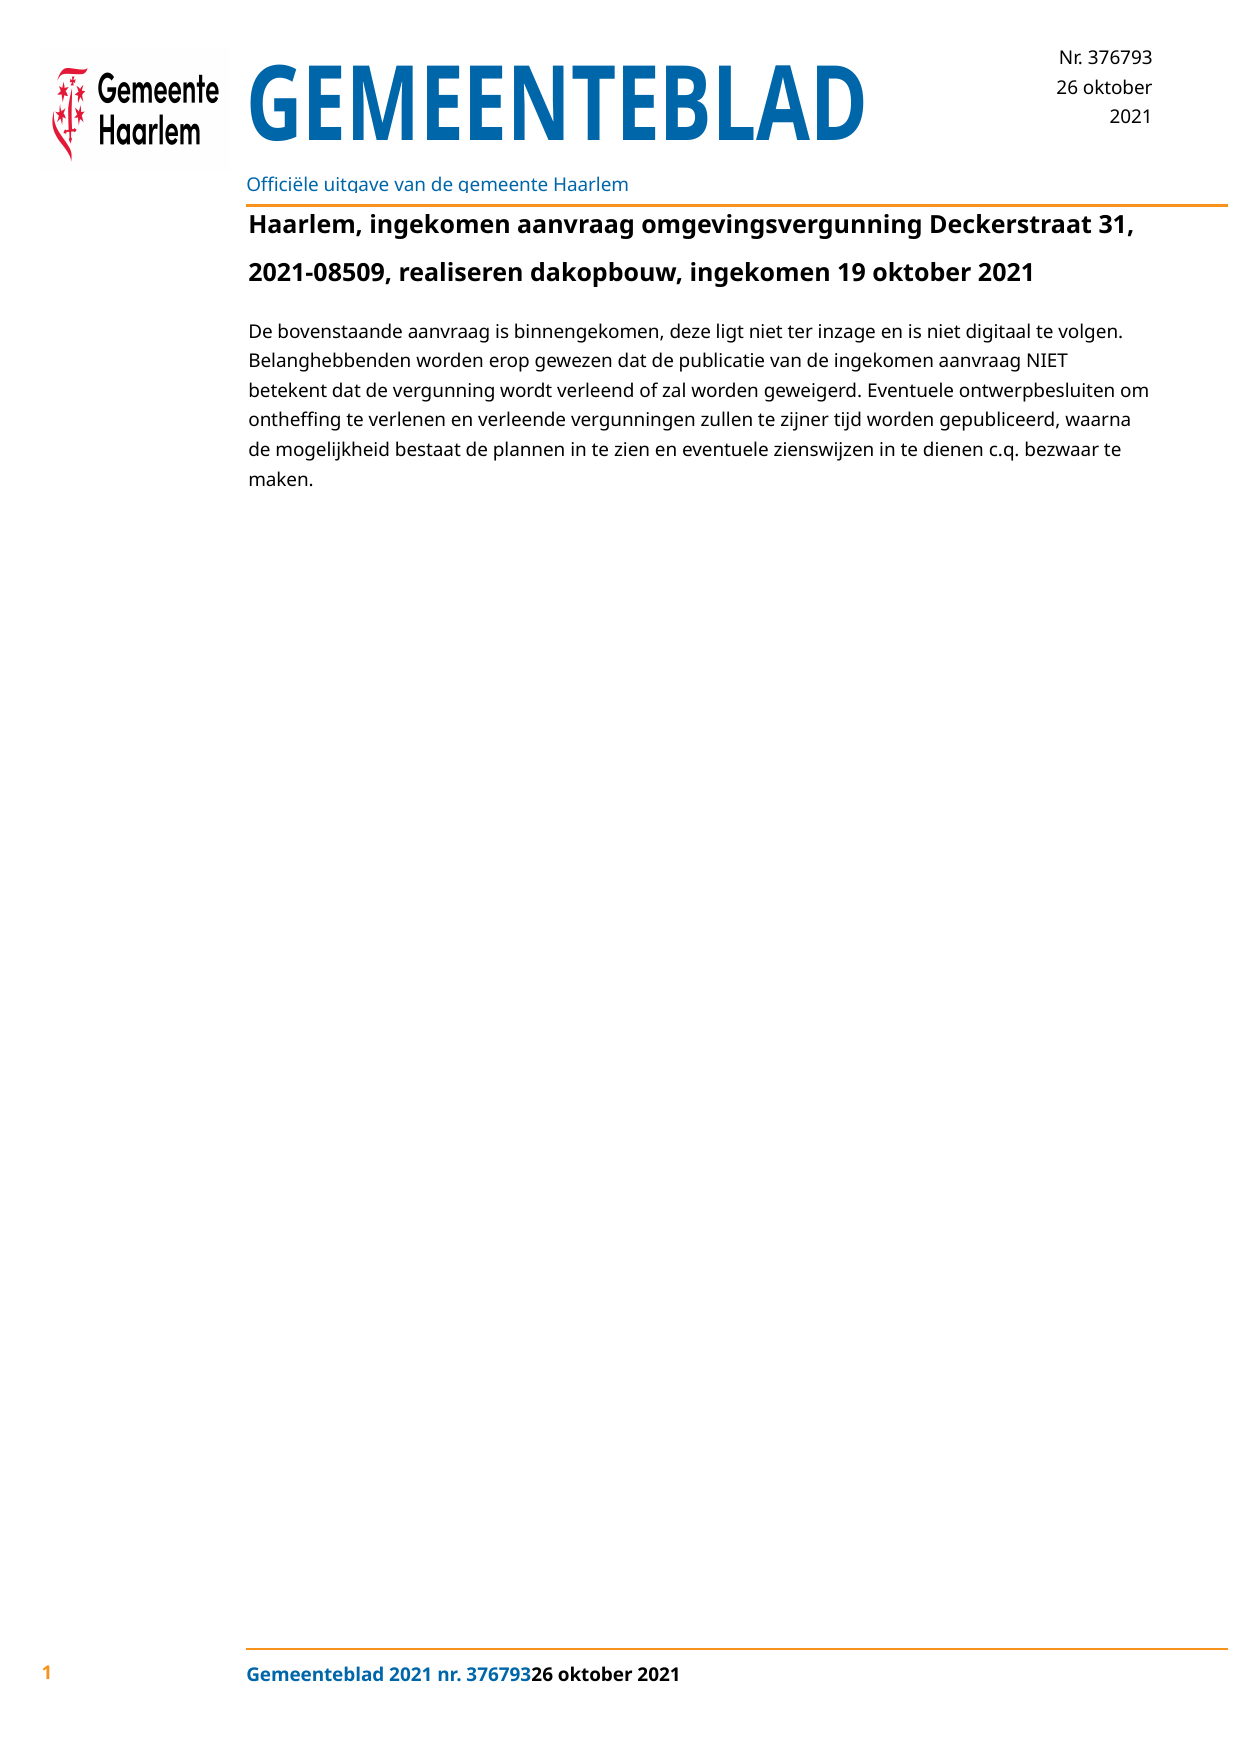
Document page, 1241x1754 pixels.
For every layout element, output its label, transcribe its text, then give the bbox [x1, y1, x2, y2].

picture [41, 47, 231, 172]
text Haarlem, ingekomen aanvraag omgevingsvergunning Deckerstraat 31, 2021-08509, realiseren dakopbouw, ingekomen 19 oktober 2021 [248, 207, 1152, 288]
text De bovenstaande aanvraag is binnengekomen, deze ligt niet ter inzage en is niet digitaal te volgen. Belanghebbenden worden erop gewezen dat de publicatie van de ingekomen aanvraag NIET betekent dat de vergunning wordt verleend of zal worden geweigerd. Eventuele ontwerpbesluiten om ontheffing te verlenen en verleende vergunningen zullen te zijner tijd worden gepubliceerd, waarna de mogelijkheid bestaat de plannen in te zien en eventuele zienswijzen in te dienen c.q. bezwaar te maken. [248, 318, 1152, 492]
